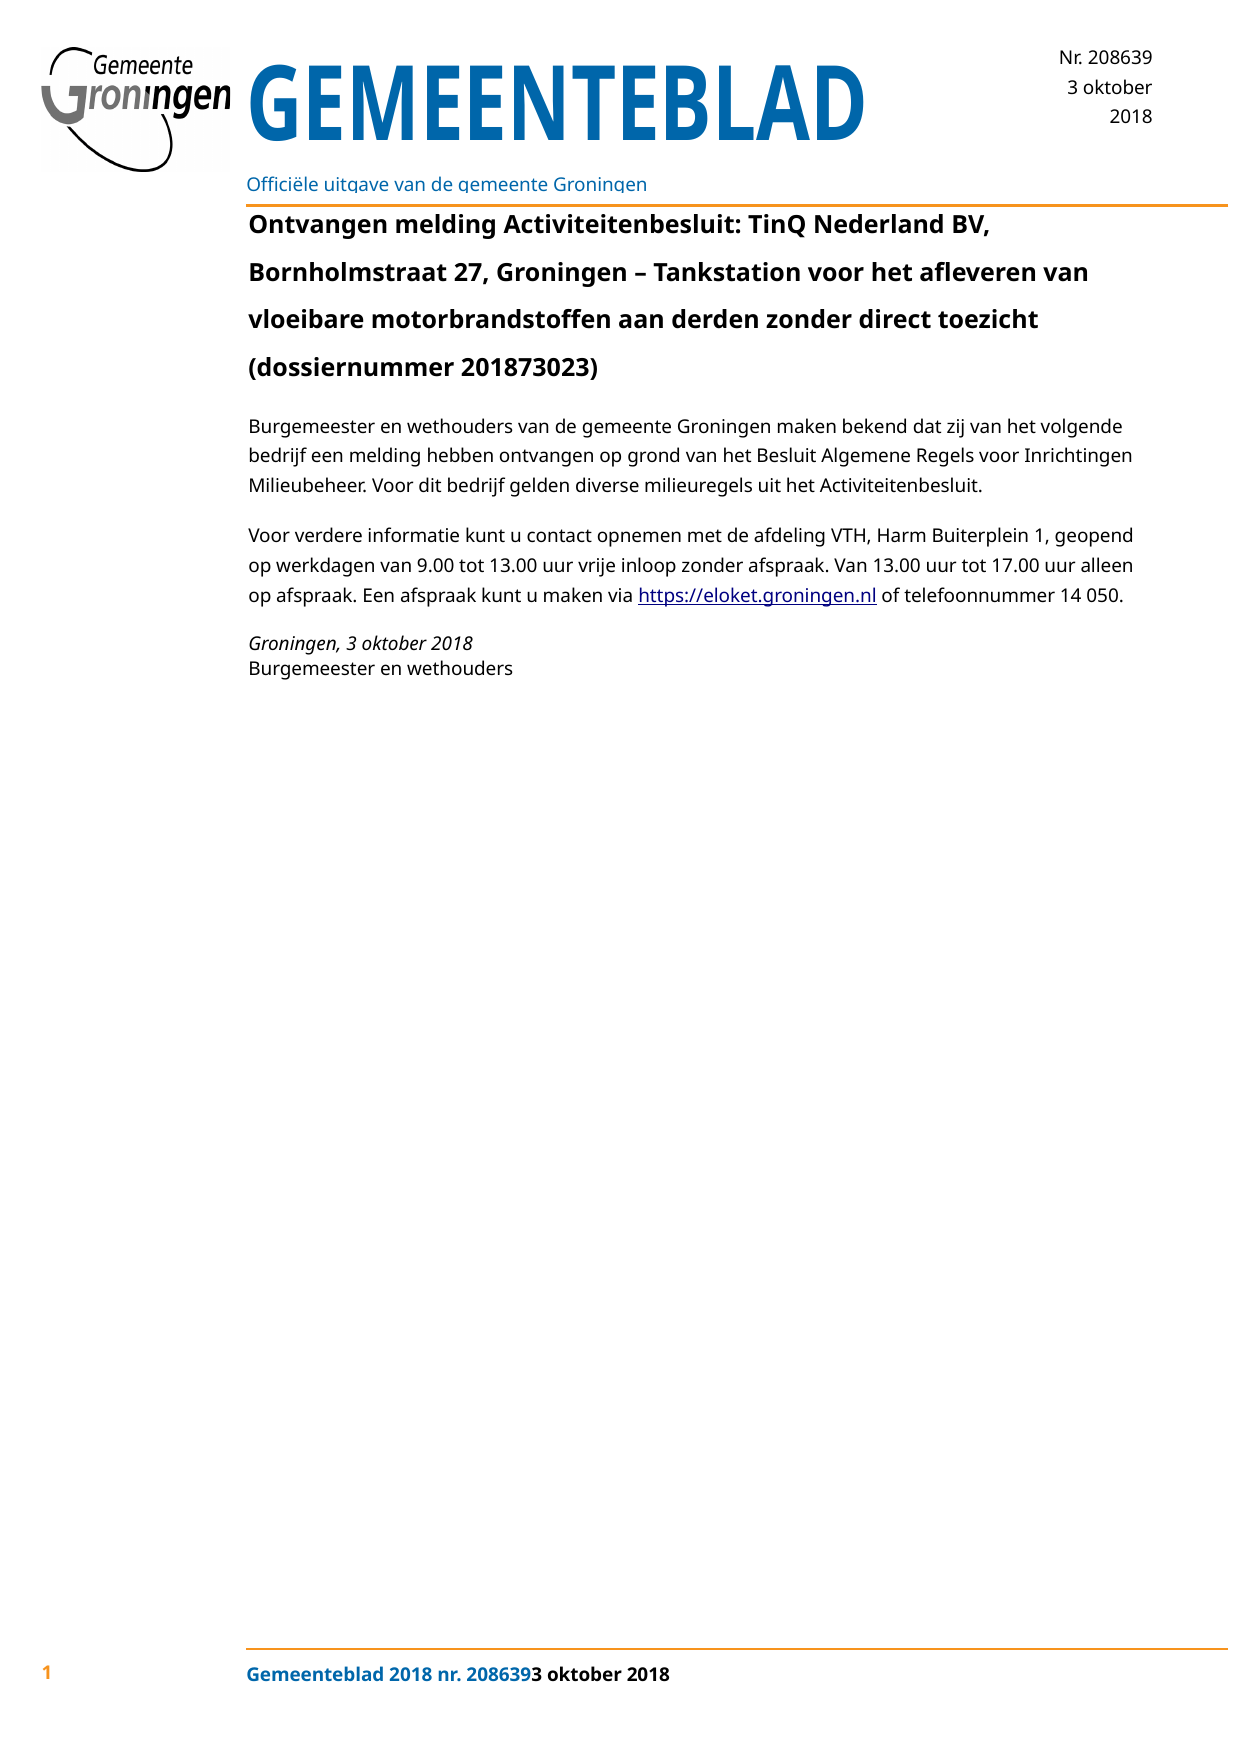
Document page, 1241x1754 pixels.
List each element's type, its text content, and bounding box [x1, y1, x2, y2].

text Burgemeester en wethouders van de gemeente Groningen maken bekend dat zij van het volgende bedrijf een melding hebben ontvangen op grond van het Besluit Algemene Regels voor Inrichtingen Milieubeheer. Voor dit bedrijf gelden diverse milieuregels uit het Activiteitenbesluit. [248, 413, 1152, 498]
text Voor verdere informatie kunt u contact opnemen met de afdeling VTH, Harm Buiterplein 1, geopend op werkdagen van 9.00 tot 13.00 uur vrije inloop zonder afspraak. Van 13.00 uur tot 17.00 uur alleen op afspraak. Een afspraak kunt u maken via https://eloket.groningen.nl of telefoonnummer 14 050. [248, 523, 1152, 608]
text Ontvangen melding Activiteitenbesluit: TinQ Nederland BV, Bornholmstraat 27, Groningen – Tankstation voor het afleveren van vloeibare motorbrandstoffen aan derden zonder direct toezicht (dossiernummer 201873023) [248, 207, 1152, 384]
text Burgemeester en wethouders [248, 655, 1152, 681]
text Groningen, 3 oktober 2018 [248, 630, 1152, 655]
picture [41, 47, 231, 172]
